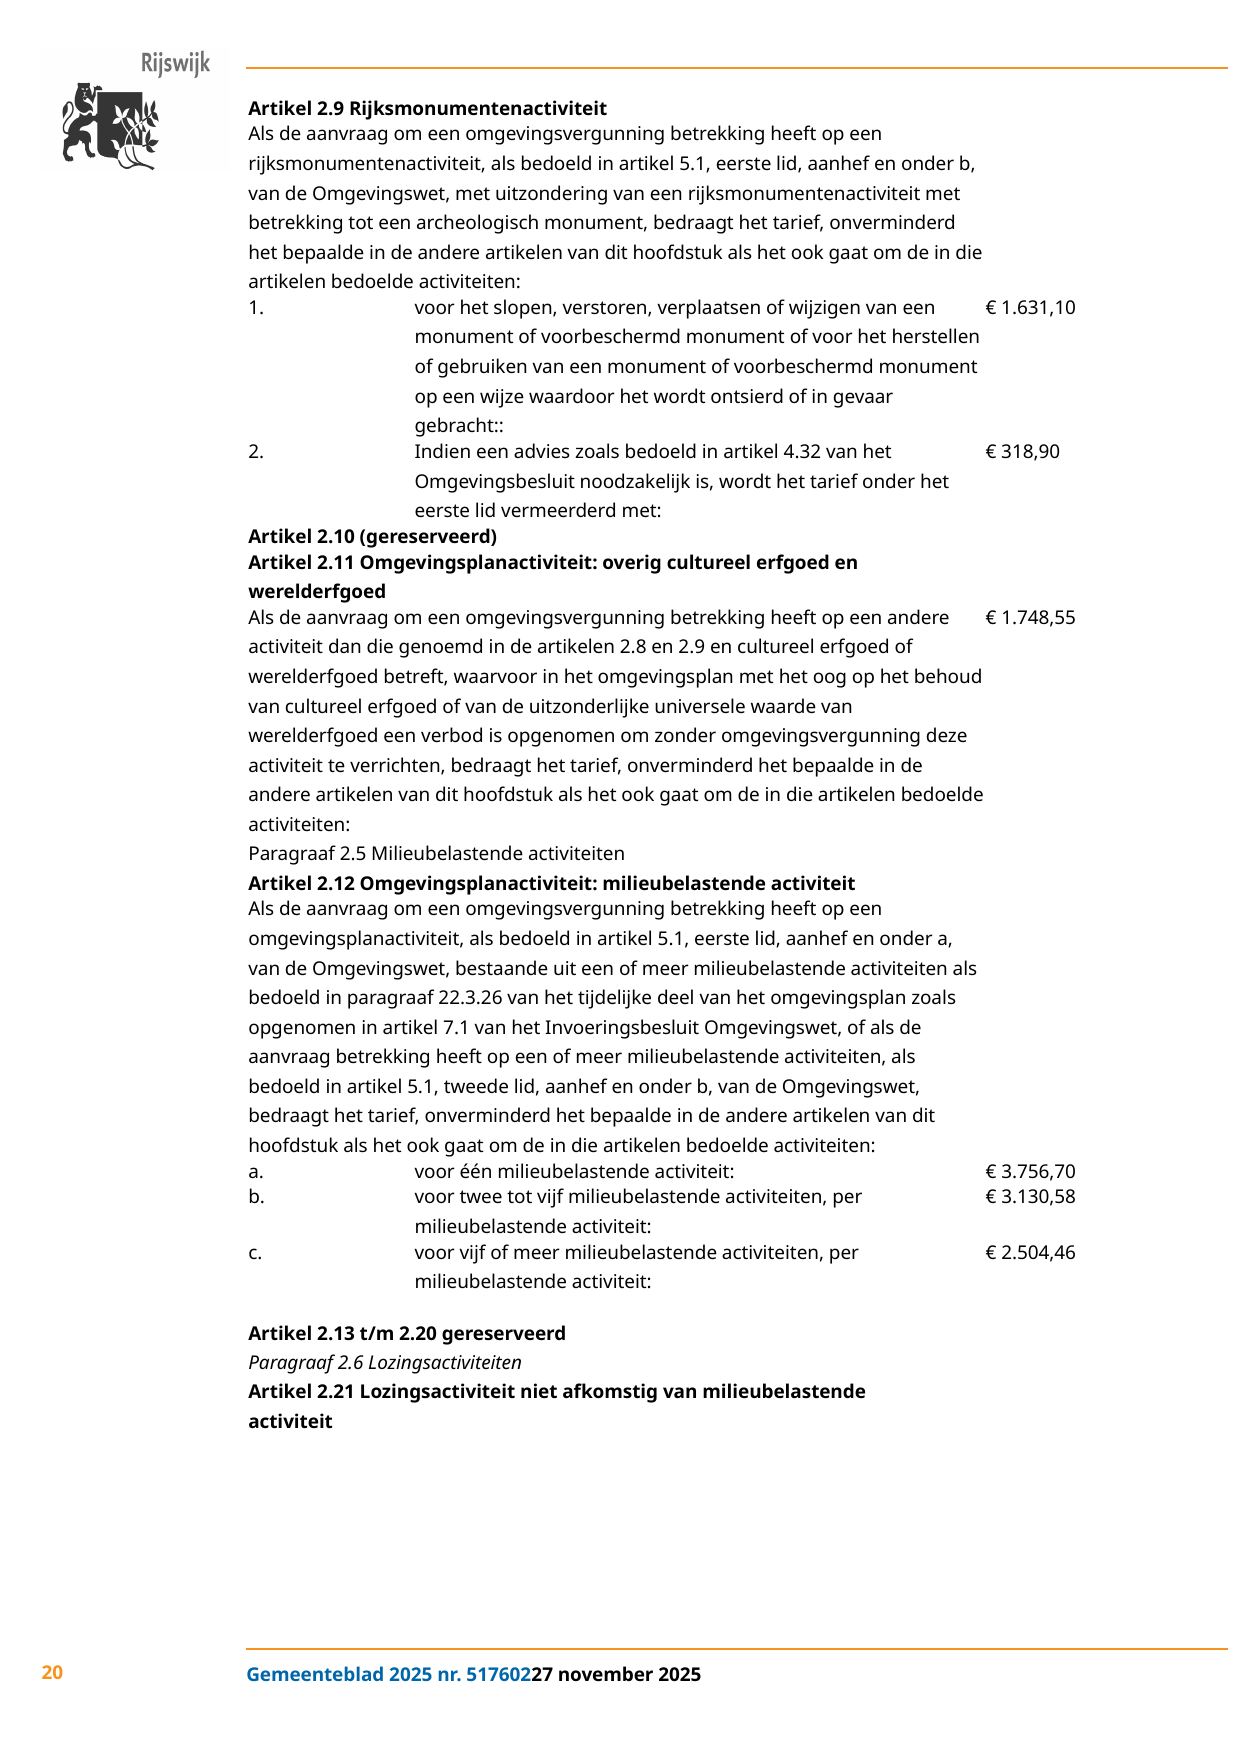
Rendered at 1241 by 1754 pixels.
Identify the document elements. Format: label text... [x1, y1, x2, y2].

table_cell Artikel 2.13 t/m 2.20 gereserveerd [248, 1320, 985, 1346]
table_cell € 2.504,46 [985, 1239, 1152, 1294]
picture [41, 47, 231, 172]
text Paragraaf 2.5 Milieubelastende activiteiten [248, 840, 1152, 866]
table_cell 1. [248, 294, 414, 438]
table_cell voor twee tot vijf milieubelastende activiteiten, per milieubelastende activiteit: [414, 1184, 985, 1239]
table_cell [985, 121, 1152, 294]
table_header Artikel 2.12 Omgevingsplanactiviteit: milieubelastende activiteit [248, 870, 985, 896]
table_cell Als de aanvraag om een omgevingsvergunning betrekking heeft op een rijksmonumentenactiviteit, als bedoeld in artikel 5.1, eerste lid, aanhef en onder b, van de Omgevingswet, met uitzondering van een rijksmonumentenactiviteit met betrekking tot een archeologisch monument, bedraagt het tarief, onverminderd het bepaalde in de andere artikelen van dit hoofdstuk als het ook gaat om de in die artikelen bedoelde activiteiten: [248, 121, 985, 294]
table_cell b. [248, 1184, 414, 1239]
table_cell Als de aanvraag om een omgevingsvergunning betrekking heeft op een omgevingsplanactiviteit, als bedoeld in artikel 5.1, eerste lid, aanhef en onder a, van de Omgevingswet, bestaande uit een of meer milieubelastende activiteiten als bedoeld in paragraaf 22.3.26 van het tijdelijke deel van het omgevingsplan zoals opgenomen in artikel 7.1 van het Invoeringsbesluit Omgevingswet, of als de aanvraag betrekking heeft op een of meer milieubelastende activiteiten, als bedoeld in artikel 5.1, tweede lid, aanhef en onder b, van de Omgevingswet, bedraagt het tarief, onverminderd het bepaalde in de andere artikelen van dit hoofdstuk als het ook gaat om de in die artikelen bedoelde activiteiten: [248, 896, 985, 1158]
table_cell [414, 1294, 985, 1320]
table_cell Artikel 2.9 Rijksmonumentenactiviteit [248, 95, 985, 121]
table_cell c. [248, 1239, 414, 1294]
text Paragraaf 2.6 Lozingsactiviteiten [248, 1349, 1152, 1375]
table_cell € 3.756,70 [985, 1158, 1152, 1184]
table_cell Artikel 2.11 Omgevingsplanactiviteit: overig cultureel erfgoed en werelderfgoed [248, 549, 985, 604]
table_cell € 1.748,55 [985, 604, 1152, 837]
table_cell voor het slopen, verstoren, verplaatsen of wijzigen van een monument of voorbeschermd monument of voor het herstellen of gebruiken van een monument of voorbeschermd monument op een wijze waardoor het wordt ontsierd of in gevaar gebracht:: [414, 294, 985, 438]
table_cell [985, 1320, 1152, 1346]
table_cell € 3.130,58 [985, 1184, 1152, 1239]
table_cell voor één milieubelastende activiteit: [414, 1158, 985, 1184]
table_cell 2. [248, 438, 414, 523]
table_cell a. [248, 1158, 414, 1184]
table_cell [985, 523, 1152, 549]
table_header Artikel 2.21 Lozingsactiviteit niet afkomstig van milieubelastende activiteit [248, 1379, 954, 1434]
table_cell [985, 549, 1152, 604]
table_cell € 318,90 [985, 438, 1152, 523]
table_cell Artikel 2.10 (gereserveerd) [248, 523, 985, 549]
table_cell [985, 1294, 1152, 1320]
table_header [954, 1379, 1152, 1434]
table_cell voor vijf of meer milieubelastende activiteiten, per milieubelastende activiteit: [414, 1239, 985, 1294]
table_cell [985, 95, 1152, 121]
table_cell € 1.631,10 [985, 294, 1152, 438]
table_cell [248, 1294, 414, 1320]
table_cell [985, 896, 1152, 1158]
table_cell Als de aanvraag om een omgevingsvergunning betrekking heeft op een andere activiteit dan die genoemd in de artikelen 2.8 en 2.9 en cultureel erfgoed of werelderfgoed betreft, waarvoor in het omgevingsplan met het oog op het behoud van cultureel erfgoed of van de uitzonderlijke universele waarde van werelderfgoed een verbod is opgenomen om zonder omgevingsvergunning deze activiteit te verrichten, bedraagt het tarief, onverminderd het bepaalde in de andere artikelen van dit hoofdstuk als het ook gaat om de in die artikelen bedoelde activiteiten: [248, 604, 985, 837]
table_cell Indien een advies zoals bedoeld in artikel 4.32 van het Omgevingsbesluit noodzakelijk is, wordt het tarief onder het eerste lid vermeerderd met: [414, 438, 985, 523]
table_header [985, 870, 1152, 896]
